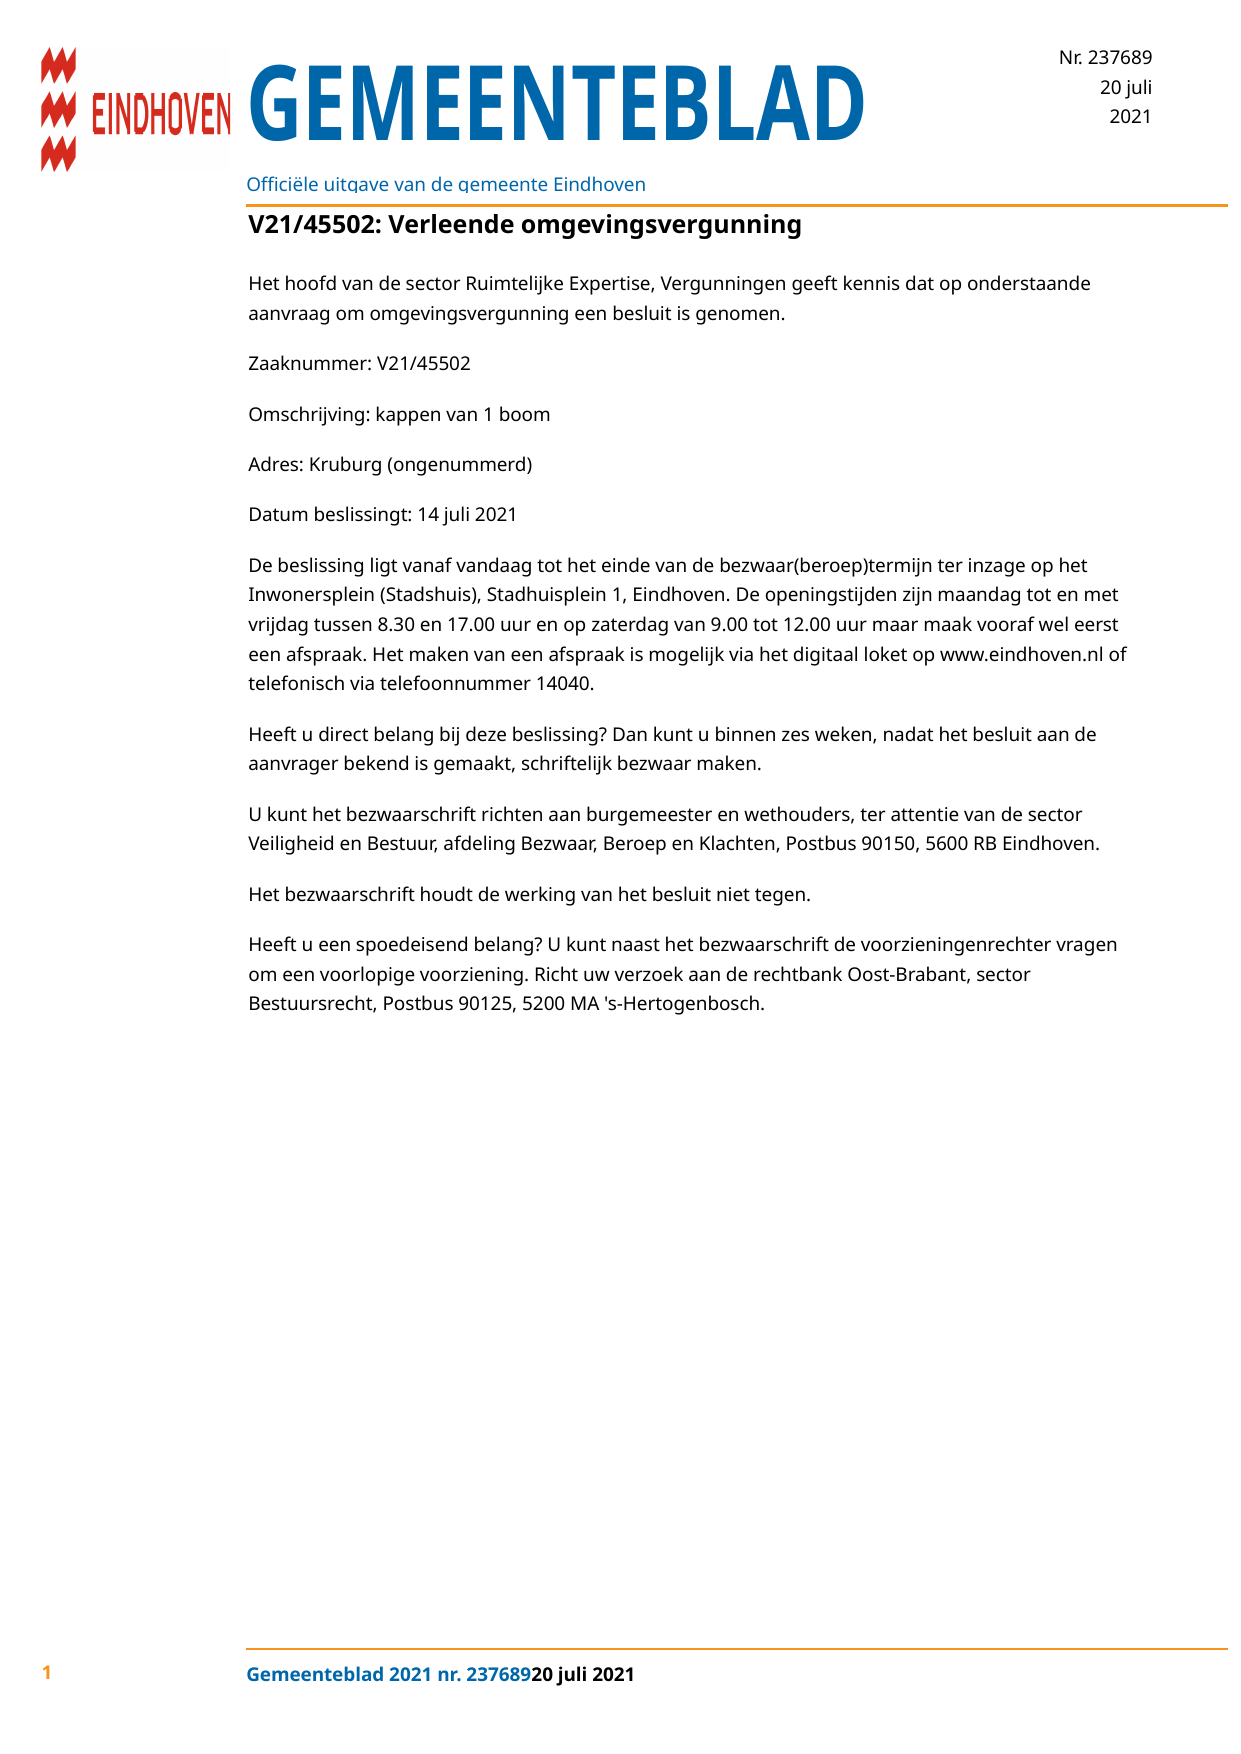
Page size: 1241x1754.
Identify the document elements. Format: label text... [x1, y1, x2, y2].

text Heeft u direct belang bij deze beslissing? Dan kunt u binnen zes weken, nadat het besluit aan de aanvrager bekend is gemaakt, schriftelijk bezwaar maken. [248, 721, 1152, 776]
picture [41, 47, 231, 172]
text Het bezwaarschrift houdt de werking van het besluit niet tegen. [248, 881, 1152, 906]
text Zaaknummer: V21/45502 [248, 350, 1152, 376]
text U kunt het bezwaarschrift richten aan burgemeester en wethouders, ter attentie van de sector Veiligheid en Bestuur, afdeling Bezwaar, Beroep en Klachten, Postbus 90150, 5600 RB Eindhoven. [248, 801, 1152, 856]
text V21/45502: Verleende omgevingsvergunning [248, 207, 1152, 241]
text Omschrijving: kappen van 1 boom [248, 401, 1152, 426]
text Heeft u een spoedeisend belang? U kunt naast het bezwaarschrift de voorzieningenrechter vragen om een voorlopige voorziening. Richt uw verzoek aan de rechtbank Oost-Brabant, sector Bestuursrecht, Postbus 90125, 5200 MA 's-Hertogenbosch. [248, 931, 1152, 1016]
text Adres: Kruburg (ongenummerd) [248, 451, 1152, 477]
text De beslissing ligt vanaf vandaag tot het einde van de bezwaar(beroep)termijn ter inzage op het Inwonersplein (Stadshuis), Stadhuisplein 1, Eindhoven. De openingstijden zijn maandag tot en met vrijdag tussen 8.30 en 17.00 uur en op zaterdag van 9.00 tot 12.00 uur maar maak vooraf wel eerst een afspraak. Het maken van een afspraak is mogelijk via het digitaal loket op www.eindhoven.nl of telefonisch via telefoonnummer 14040. [248, 552, 1152, 696]
text Datum beslissingt: 14 juli 2021 [248, 502, 1152, 527]
text Het hoofd van de sector Ruimtelijke Expertise, Vergunningen geeft kennis dat op onderstaande aanvraag om omgevingsvergunning een besluit is genomen. [248, 270, 1152, 326]
